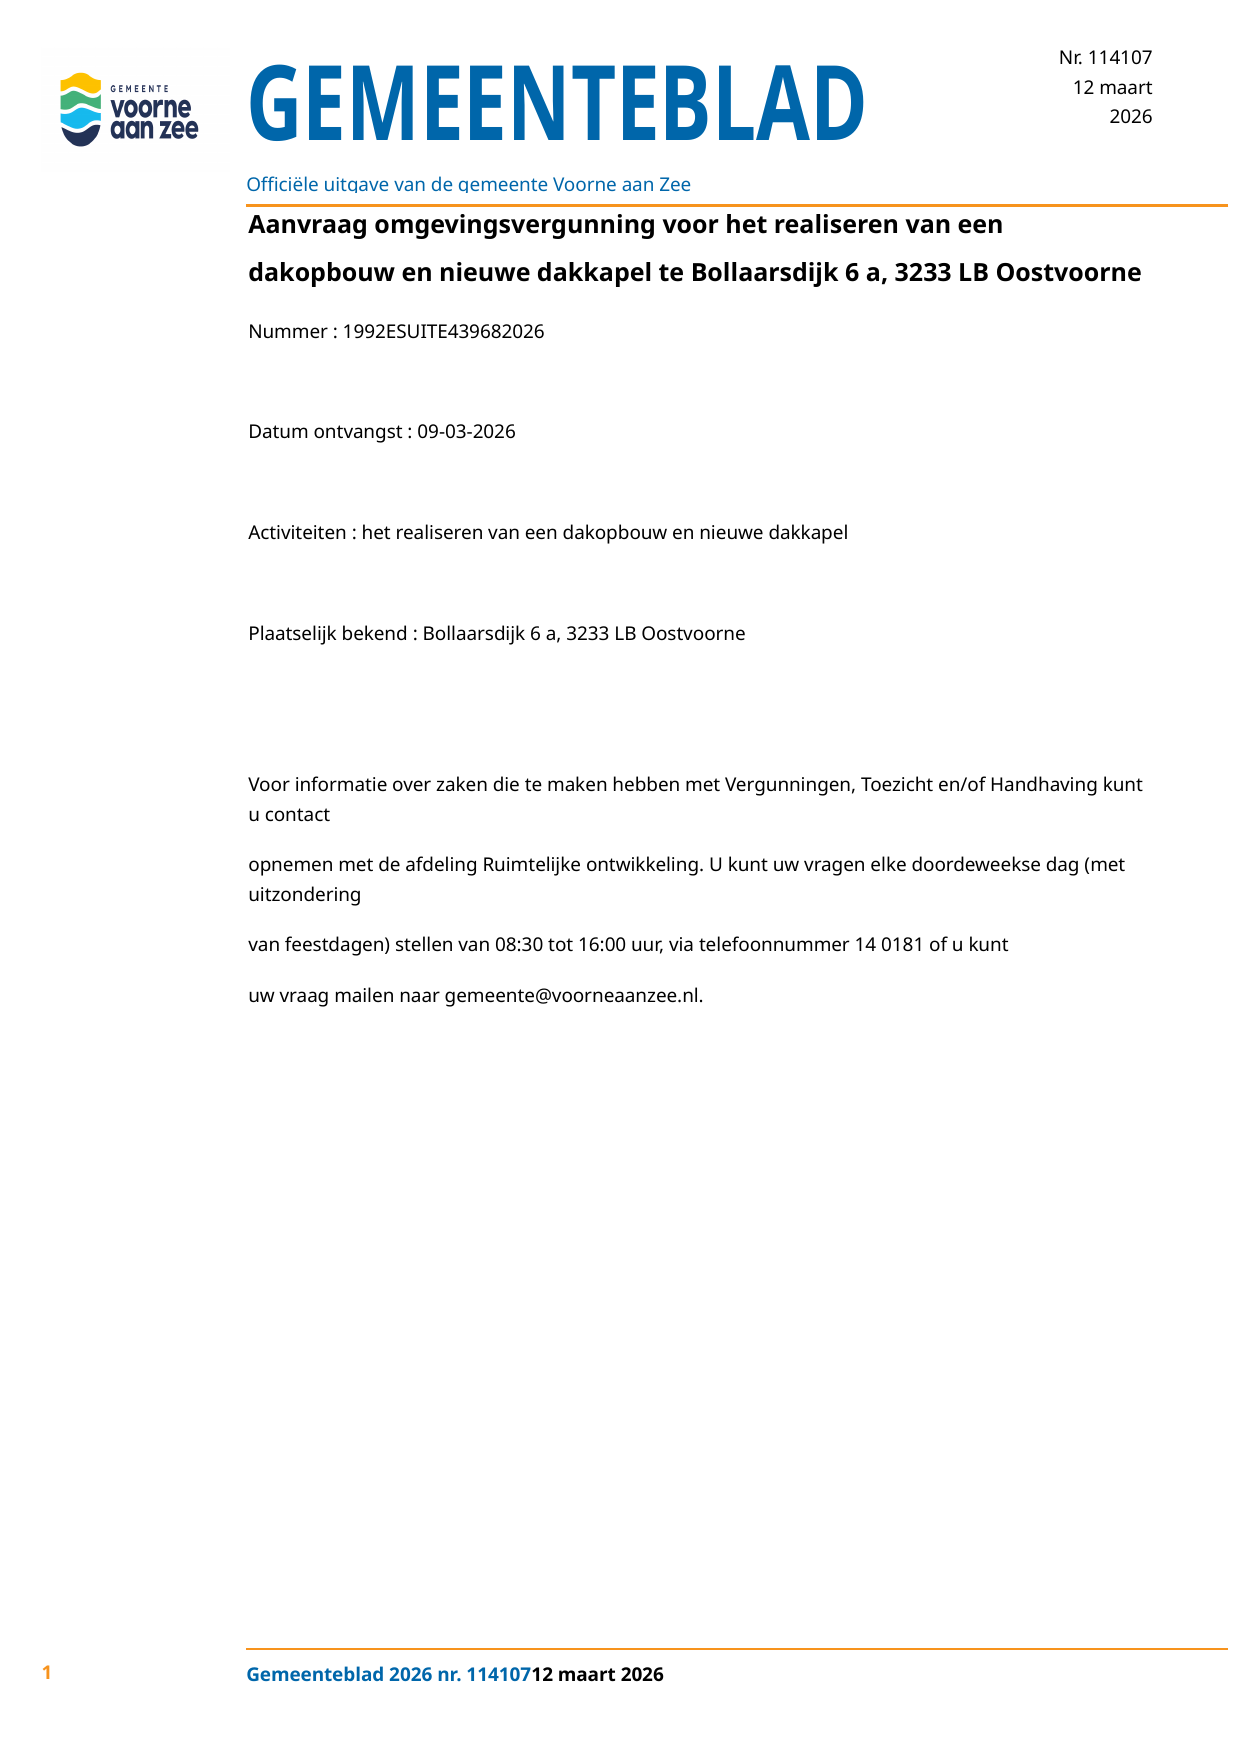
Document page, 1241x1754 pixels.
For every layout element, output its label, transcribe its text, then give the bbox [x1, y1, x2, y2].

text opnemen met de afdeling Ruimtelijke ontwikkeling. U kunt uw vragen elke doordeweekse dag (met uitzondering [248, 852, 1152, 907]
text Aanvraag omgevingsvergunning voor het realiseren van een dakopbouw en nieuwe dakkapel te Bollaarsdijk 6 a, 3233 LB Oostvoorne [248, 207, 1152, 288]
text van feestdagen) stellen van 08:30 tot 16:00 uur, via telefoonnummer 14 0181 of u kunt [248, 932, 1152, 957]
picture [41, 47, 231, 172]
text Activiteiten : het realiseren van een dakopbouw en nieuwe dakkapel [248, 519, 1152, 545]
text Datum ontvangst : 09-03-2026 [248, 419, 1152, 444]
text Plaatselijk bekend : Bollaarsdijk 6 a, 3233 LB Oostvoorne [248, 620, 1152, 646]
text Voor informatie over zaken die te maken hebben met Vergunningen, Toezicht en/of Handhaving kunt u contact [248, 772, 1152, 827]
text uw vraag mailen naar gemeente@voorneaanzee.nl. [248, 982, 1152, 1008]
text Nummer : 1992ESUITE439682026 [248, 318, 1152, 344]
